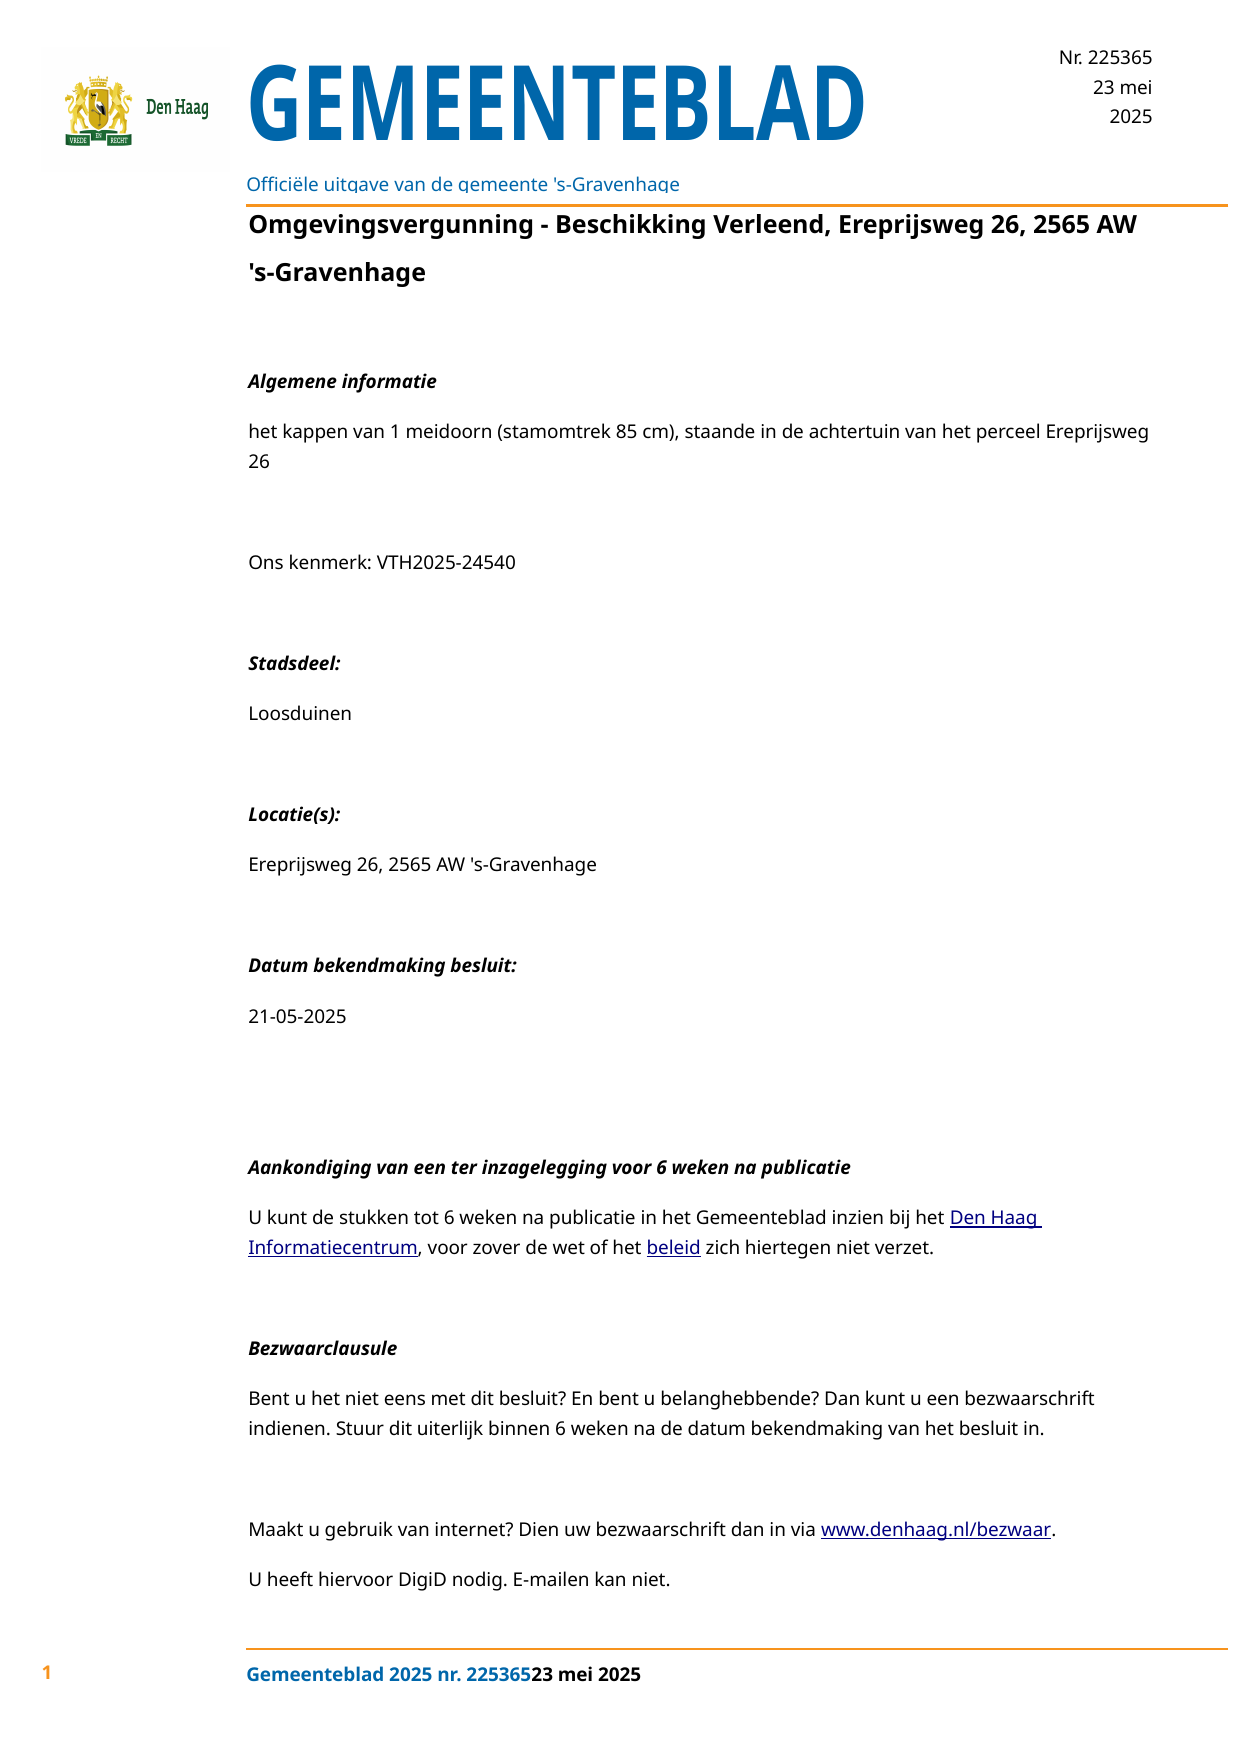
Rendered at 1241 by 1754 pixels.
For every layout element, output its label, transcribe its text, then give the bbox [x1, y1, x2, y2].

text U heeft hiervoor DigiD nodig. E-mailen kan niet. [248, 1566, 1152, 1592]
text Bent u het niet eens met dit besluit? En bent u belanghebbende? Dan kunt u een bezwaarschrift indienen. Stuur dit uiterlijk binnen 6 weken na de datum bekendmaking van het besluit in. [248, 1385, 1152, 1441]
text U kunt de stukken tot 6 weken na publicatie in het Gemeenteblad inzien bij het Den Haag Informatiecentrum, voor zover de wet of het beleid zich hiertegen niet verzet. [248, 1204, 1152, 1260]
text Stadsdeel: [248, 650, 1152, 676]
text 21-05-2025 [248, 1003, 1152, 1029]
text Omgevingsvergunning - Beschikking Verleend, Ereprijsweg 26, 2565 AW 's-Gravenhage [248, 207, 1152, 288]
text Maakt u gebruik van internet? Dien uw bezwaarschrift dan in via www.denhaag.nl/bezwaar. [248, 1516, 1152, 1542]
text Ons kenmerk: VTH2025-24540 [248, 549, 1152, 575]
text het kappen van 1 meidoorn (stamomtrek 85 cm), staande in de achtertuin van het perceel Ereprijsweg 26 [248, 419, 1152, 474]
text Locatie(s): [248, 801, 1152, 827]
text Ereprijsweg 26, 2565 AW 's-Gravenhage [248, 852, 1152, 877]
picture [41, 47, 231, 172]
text Aankondiging van een ter inzagelegging voor 6 weken na publicatie [248, 1154, 1152, 1180]
text Loosduinen [248, 700, 1152, 726]
text Datum bekendmaking besluit: [248, 952, 1152, 978]
text Bezwaarclausule [248, 1335, 1152, 1361]
text Algemene informatie [248, 368, 1152, 394]
